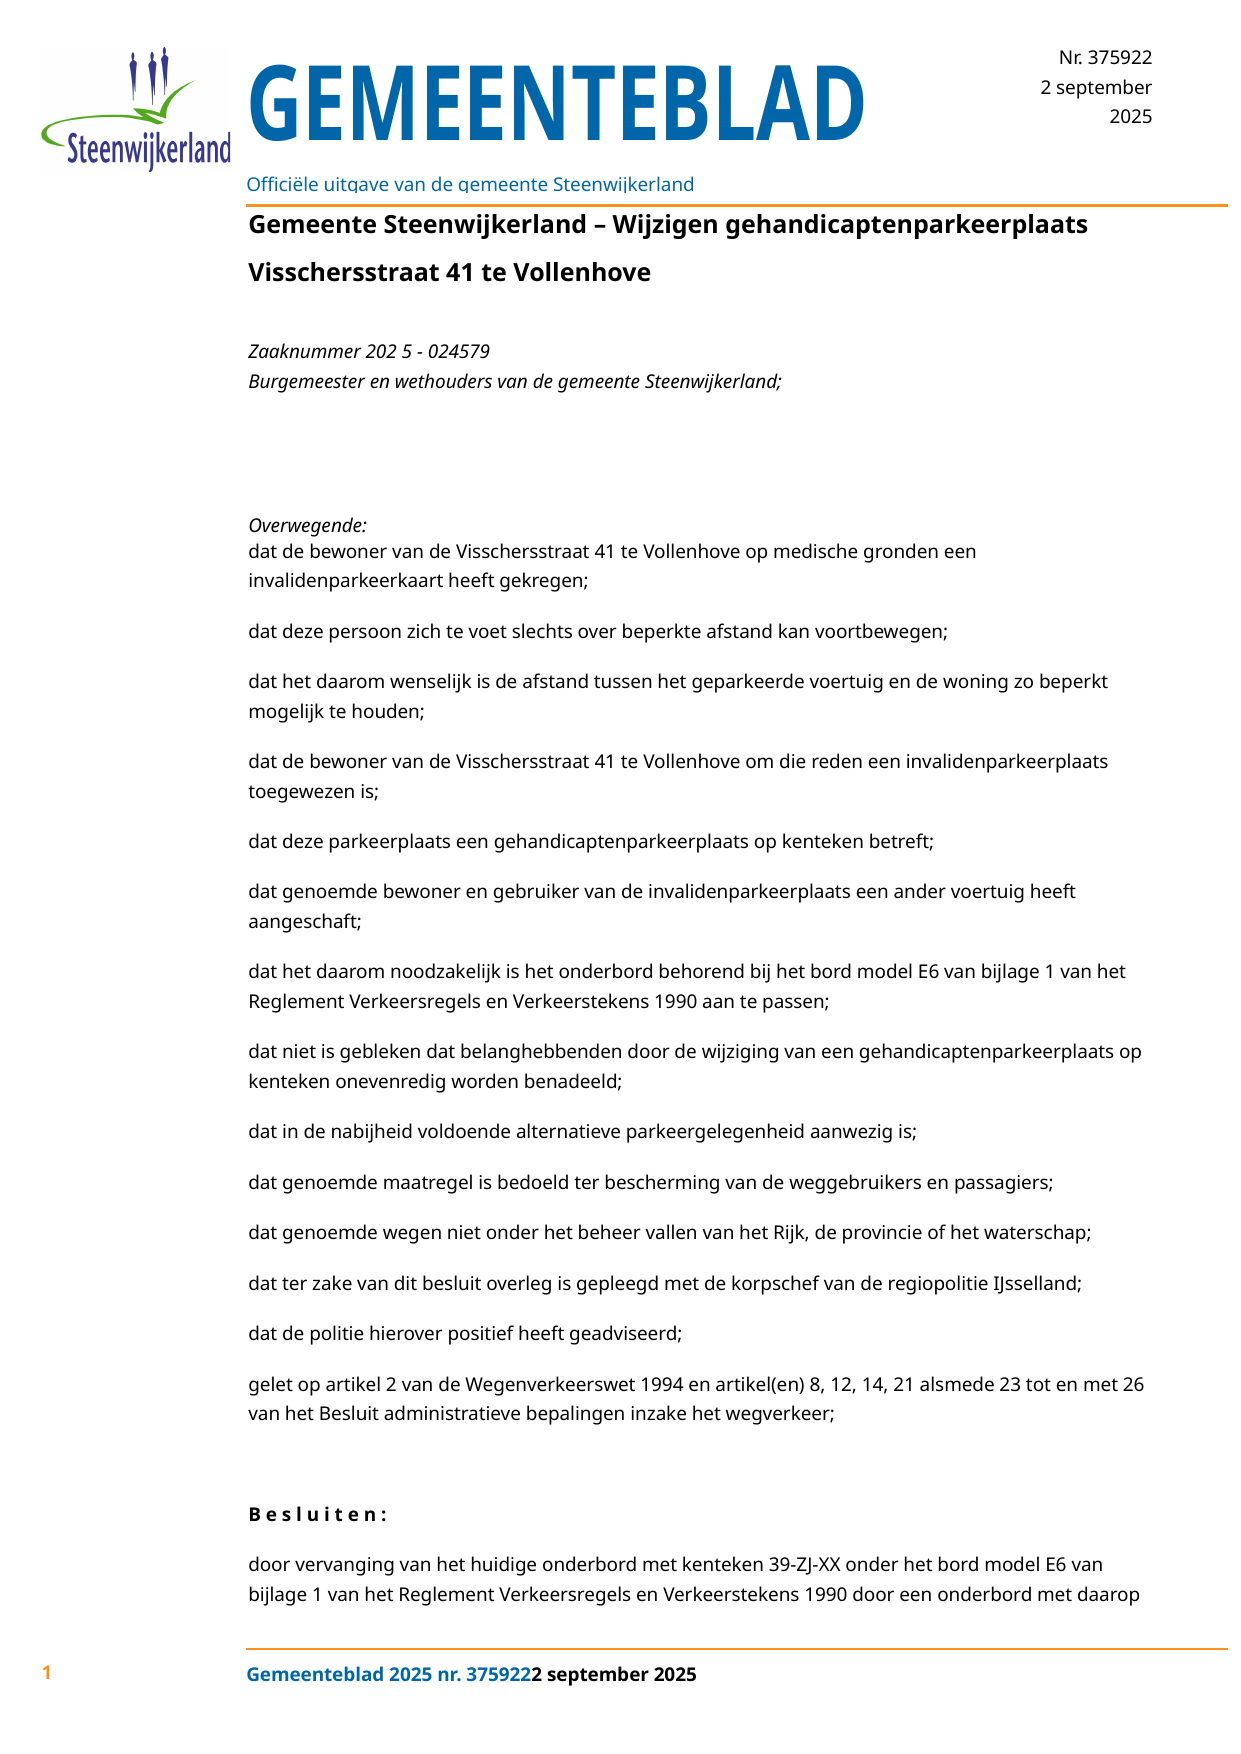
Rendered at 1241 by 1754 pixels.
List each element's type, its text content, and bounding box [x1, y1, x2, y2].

text Overwegende: [248, 512, 1152, 538]
text Zaaknummer 202 5 - 024579 [248, 339, 1152, 364]
text dat genoemde wegen niet onder het beheer vallen van het Rijk, de provincie of het waterschap; [248, 1219, 1152, 1245]
text dat het daarom noodzakelijk is het onderbord behorend bij het bord model E6 van bijlage 1 van het Reglement Verkeersregels en Verkeerstekens 1990 aan te passen; [248, 959, 1152, 1014]
text B e s l u i t e n : [248, 1501, 1152, 1527]
text Gemeente Steenwijkerland – Wijzigen gehandicaptenparkeerplaats Visschersstraat 41 te Vollenhove [248, 207, 1152, 288]
text dat genoemde bewoner en gebruiker van de invalidenparkeerplaats een ander voertuig heeft aangeschaft; [248, 879, 1152, 934]
text door vervanging van het huidige onderbord met kenteken 39-ZJ-XX onder het bord model E6 van bijlage 1 van het Reglement Verkeersregels en Verkeerstekens 1990 door een onderbord met daarop [248, 1552, 1152, 1607]
text dat deze parkeerplaats een gehandicaptenparkeerplaats op kenteken betreft; [248, 828, 1152, 854]
text dat de politie hierover positief heeft geadviseerd; [248, 1320, 1152, 1346]
text dat de bewoner van de Visschersstraat 41 te Vollenhove om die reden een invalidenparkeerplaats toegewezen is; [248, 748, 1152, 804]
text dat genoemde maatregel is bedoeld ter bescherming van de weggebruikers en passagiers; [248, 1169, 1152, 1195]
text gelet op artikel 2 van de Wegenverkeerswet 1994 en artikel(en) 8, 12, 14, 21 alsmede 23 tot en met 26 van het Besluit administratieve bepalingen inzake het wegverkeer; [248, 1371, 1152, 1426]
text dat deze persoon zich te voet slechts over beperkte afstand kan voortbewegen; [248, 618, 1152, 644]
text dat in de nabijheid voldoende alternatieve parkeergelegenheid aanwezig is; [248, 1119, 1152, 1144]
picture [41, 47, 231, 172]
text dat het daarom wenselijk is de afstand tussen het geparkeerde voertuig en de woning zo beperkt mogelijk te houden; [248, 668, 1152, 724]
text Burgemeester en wethouders van de gemeente Steenwijkerland; [248, 368, 1152, 394]
text dat niet is gebleken dat belanghebbenden door de wijziging van een gehandicaptenparkeerplaats op kenteken onevenredig worden benadeeld; [248, 1039, 1152, 1094]
text dat de bewoner van de Visschersstraat 41 te Vollenhove op medische gronden een invalidenparkeerkaart heeft gekregen; [248, 538, 1152, 593]
text dat ter zake van dit besluit overleg is gepleegd met de korpschef van de regiopolitie IJsselland; [248, 1270, 1152, 1296]
